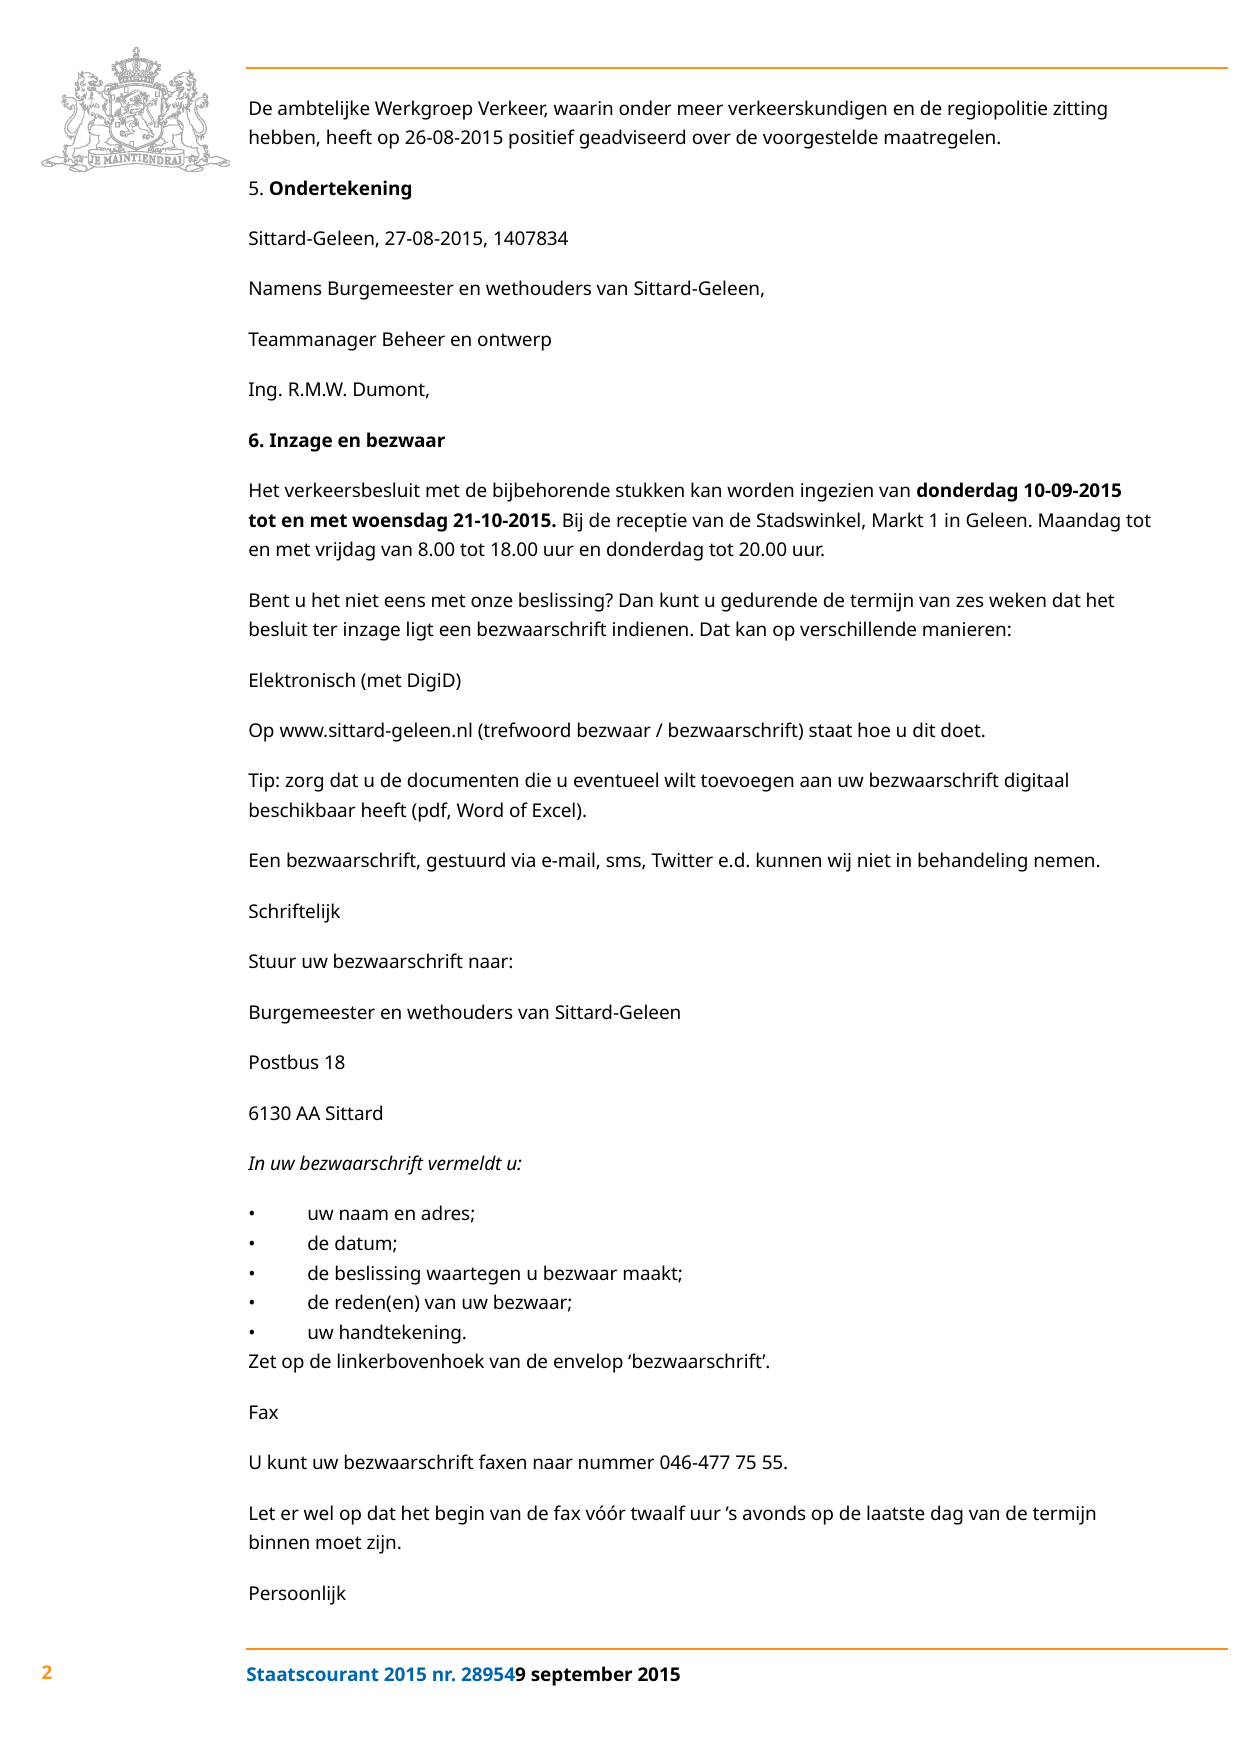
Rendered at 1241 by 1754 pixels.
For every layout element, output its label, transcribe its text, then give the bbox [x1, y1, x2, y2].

text De ambtelijke Werkgroep Verkeer, waarin onder meer verkeerskundigen en de regiopolitie zitting hebben, heeft op 26-08-2015 positief geadviseerd over de voorgestelde maatregelen. [248, 95, 1152, 150]
list de datum; [248, 1230, 1152, 1256]
text 5. Ondertekening [248, 175, 1152, 201]
text Op www.sittard-geleen.nl (trefwoord bezwaar / bezwaarschrift) staat hoe u dit doet. [248, 717, 1152, 743]
text Ing. R.M.W. Dumont, [248, 376, 1152, 402]
text 6. Inzage en bezwaar [248, 427, 1152, 453]
text 6130 AA Sittard [248, 1100, 1152, 1126]
list uw handtekening. [248, 1319, 1152, 1345]
text Burgemeester en wethouders van Sittard-Geleen [248, 999, 1152, 1025]
picture [41, 47, 231, 172]
list de beslissing waartegen u bezwaar maakt; [248, 1260, 1152, 1286]
text Postbus 18 [248, 1049, 1152, 1075]
list uw naam en adres; [248, 1201, 1152, 1226]
text Sittard-Geleen, 27-08-2015, 1407834 [248, 225, 1152, 251]
text Elektronisch (met DigiD) [248, 667, 1152, 693]
text Let er wel op dat het begin van de fax vóór twaalf uur ’s avonds op de laatste dag van de termijn binnen moet zijn. [248, 1500, 1152, 1555]
text Persoonlijk [248, 1580, 1152, 1606]
text Schriftelijk [248, 898, 1152, 924]
list de reden(en) van uw bezwaar; [248, 1289, 1152, 1315]
text Zet op de linkerbovenhoek van de envelop ‘bezwaarschrift’. [248, 1348, 1152, 1374]
text Een bezwaarschrift, gestuurd via e-mail, sms, Twitter e.d. kunnen wij niet in behandeling nemen. [248, 848, 1152, 873]
text Namens Burgemeester en wethouders van Sittard-Geleen, [248, 276, 1152, 301]
text Tip: zorg dat u de documenten die u eventueel wilt toevoegen aan uw bezwaarschrift digitaal beschikbaar heeft (pdf, Word of Excel). [248, 768, 1152, 823]
text Fax [248, 1399, 1152, 1425]
text Bent u het niet eens met onze beslissing? Dan kunt u gedurende de termijn van zes weken dat het besluit ter inzage ligt een bezwaarschrift indienen. Dat kan op verschillende manieren: [248, 587, 1152, 642]
text In uw bezwaarschrift vermeldt u: [248, 1150, 1152, 1176]
text U kunt uw bezwaarschrift faxen naar nummer 046-477 75 55. [248, 1449, 1152, 1475]
text Teammanager Beheer en ontwerp [248, 326, 1152, 352]
text Het verkeersbesluit met de bijbehorende stukken kan worden ingezien van donderdag 10-09-2015 tot en met woensdag 21-10-2015. Bij de receptie van de Stadswinkel, Markt 1 in Geleen. Maandag tot en met vrijdag van 8.00 tot 18.00 uur en donderdag tot 20.00 uur. [248, 477, 1152, 562]
text Stuur uw bezwaarschrift naar: [248, 948, 1152, 974]
